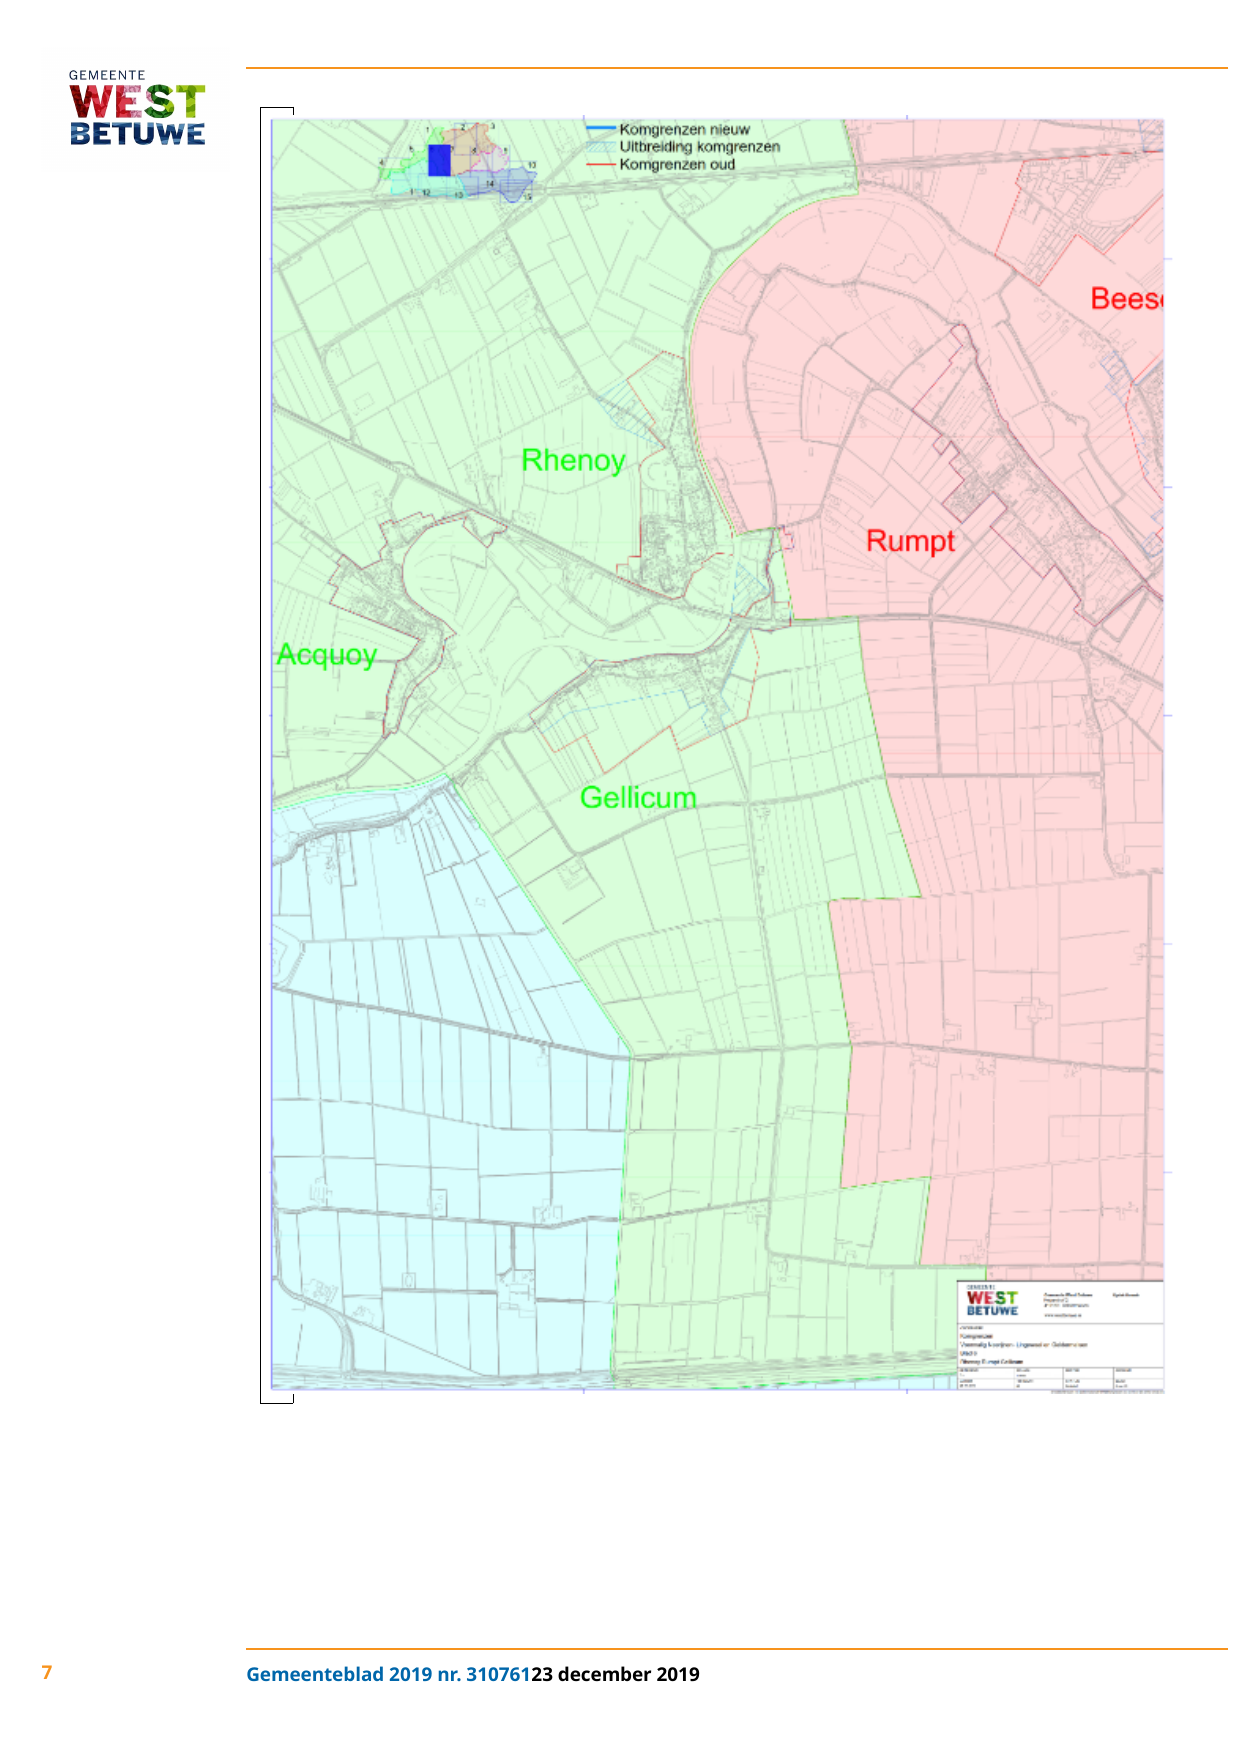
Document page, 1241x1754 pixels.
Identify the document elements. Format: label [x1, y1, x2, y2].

picture [268, 115, 1173, 1394]
picture [41, 47, 231, 172]
